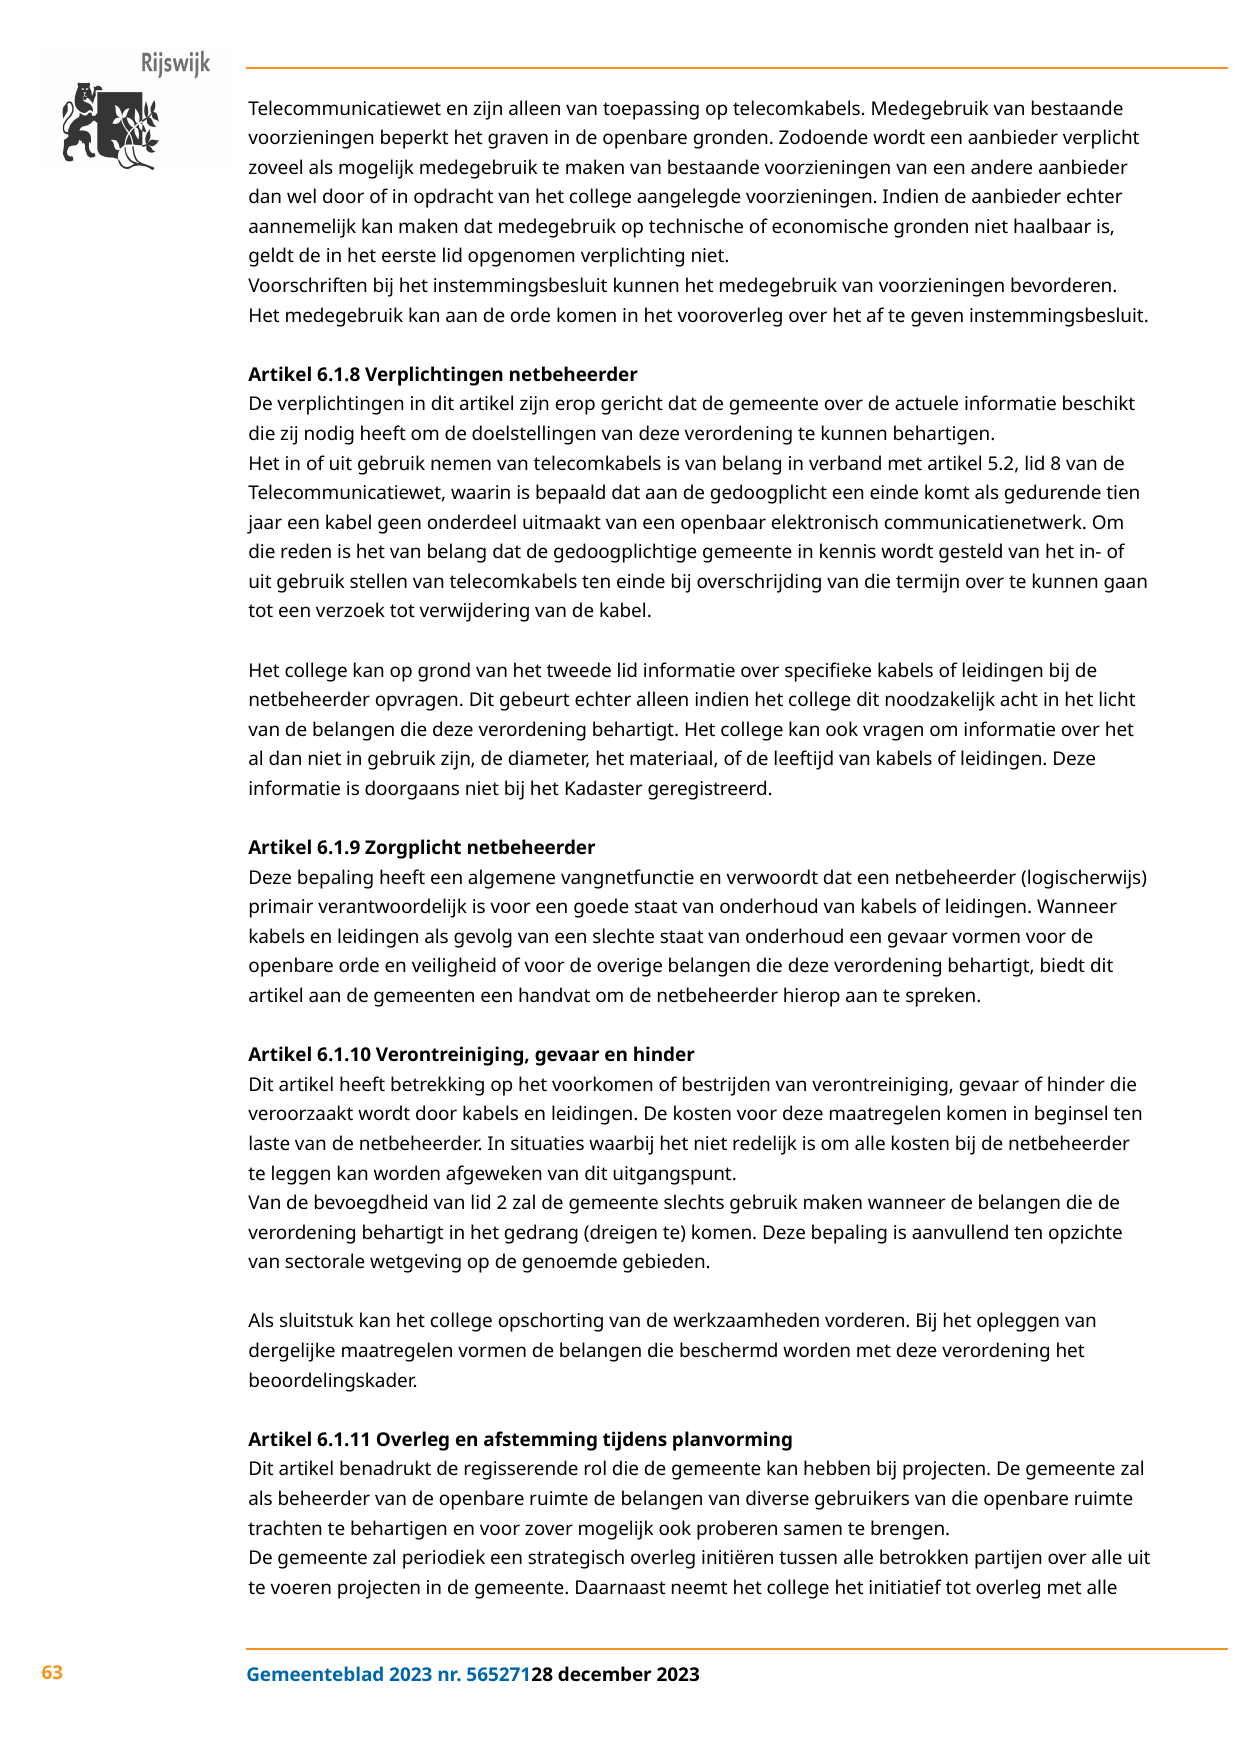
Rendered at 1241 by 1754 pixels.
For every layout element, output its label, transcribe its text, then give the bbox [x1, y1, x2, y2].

text Artikel 6.1.10 Verontreiniging, gevaar en hinder [248, 1041, 1152, 1067]
text Dit artikel benadrukt de regisserende rol die de gemeente kan hebben bij projecten. De gemeente zal als beheerder van de openbare ruimte de belangen van diverse gebruikers van die openbare ruimte trachten te behartigen en voor zover mogelijk ook proberen samen te brengen. [248, 1456, 1152, 1541]
text Het college kan op grond van het tweede lid informatie over specifieke kabels of leidingen bij de netbeheerder opvragen. Dit gebeurt echter alleen indien het college dit noodzakelijk acht in het licht van de belangen die deze verordening behartigt. Het college kan ook vragen om informatie over het al dan niet in gebruik zijn, de diameter, het materiaal, of de leeftijd van kabels of leidingen. Deze informatie is doorgaans niet bij het Kadaster geregistreerd. [248, 657, 1152, 801]
text Het in of uit gebruik nemen van telecomkabels is van belang in verband met artikel 5.2, lid 8 van de Telecommunicatiewet, waarin is bepaald dat aan de gedoogplicht een einde komt als gedurende tien jaar een kabel geen onderdeel uitmaakt van een openbaar elektronisch communicatienetwerk. Om die reden is het van belang dat de gedoogplichtige gemeente in kennis wordt gesteld van het in- of uit gebruik stellen van telecomkabels ten einde bij overschrijding van die termijn over te kunnen gaan tot een verzoek tot verwijdering van de kabel. [248, 450, 1152, 623]
text De gemeente zal periodiek een strategisch overleg initiëren tussen alle betrokken partijen over alle uit te voeren projecten in de gemeente. Daarnaast neemt het college het initiatief tot overleg met alle [248, 1544, 1152, 1600]
text Van de bevoegdheid van lid 2 zal de gemeente slechts gebruik maken wanneer de belangen die de verordening behartigt in het gedrang (dreigen te) komen. Deze bepaling is aanvullend ten opzichte van sectorale wetgeving op de genoemde gebieden. [248, 1189, 1152, 1274]
text Artikel 6.1.9 Zorgplicht netbeheerder [248, 834, 1152, 860]
text De verplichtingen in dit artikel zijn erop gericht dat de gemeente over de actuele informatie beschikt die zij nodig heeft om de doelstellingen van deze verordening te kunnen behartigen. [248, 391, 1152, 446]
text Deze bepaling heeft een algemene vangnetfunctie en verwoordt dat een netbeheerder (logischerwijs) primair verantwoordelijk is voor een goede staat van onderhoud van kabels of leidingen. Wanneer kabels en leidingen als gevolg van een slechte staat van onderhoud een gevaar vormen voor de openbare orde en veiligheid of voor de overige belangen die deze verordening behartigt, biedt dit artikel aan de gemeenten een handvat om de netbeheerder hierop aan te spreken. [248, 864, 1152, 1008]
text Voorschriften bij het instemmingsbesluit kunnen het medegebruik van voorzieningen bevorderen. Het medegebruik kan aan de orde komen in het vooroverleg over het af te geven instemmingsbesluit. [248, 272, 1152, 328]
text Als sluitstuk kan het college opschorting van de werkzaamheden vorderen. Bij het opleggen van dergelijke maatregelen vormen de belangen die beschermd worden met deze verordening het beoordelingskader. [248, 1308, 1152, 1393]
text Telecommunicatiewet en zijn alleen van toepassing op telecomkabels. Medegebruik van bestaande voorzieningen beperkt het graven in de openbare gronden. Zodoende wordt een aanbieder verplicht zoveel als mogelijk medegebruik te maken van bestaande voorzieningen van een andere aanbieder dan wel door of in opdracht van het college aangelegde voorzieningen. Indien de aanbieder echter aannemelijk kan maken dat medegebruik op technische of economische gronden niet haalbaar is, geldt de in het eerste lid opgenomen verplichting niet. [248, 95, 1152, 268]
picture [41, 47, 231, 172]
text Dit artikel heeft betrekking op het voorkomen of bestrijden van verontreiniging, gevaar of hinder die veroorzaakt wordt door kabels en leidingen. De kosten voor deze maatregelen komen in beginsel ten laste van de netbeheerder. In situaties waarbij het niet redelijk is om alle kosten bij de netbeheerder te leggen kan worden afgeweken van dit uitgangspunt. [248, 1071, 1152, 1186]
text Artikel 6.1.8 Verplichtingen netbeheerder [248, 361, 1152, 387]
text Artikel 6.1.11 Overleg en afstemming tijdens planvorming [248, 1426, 1152, 1452]
